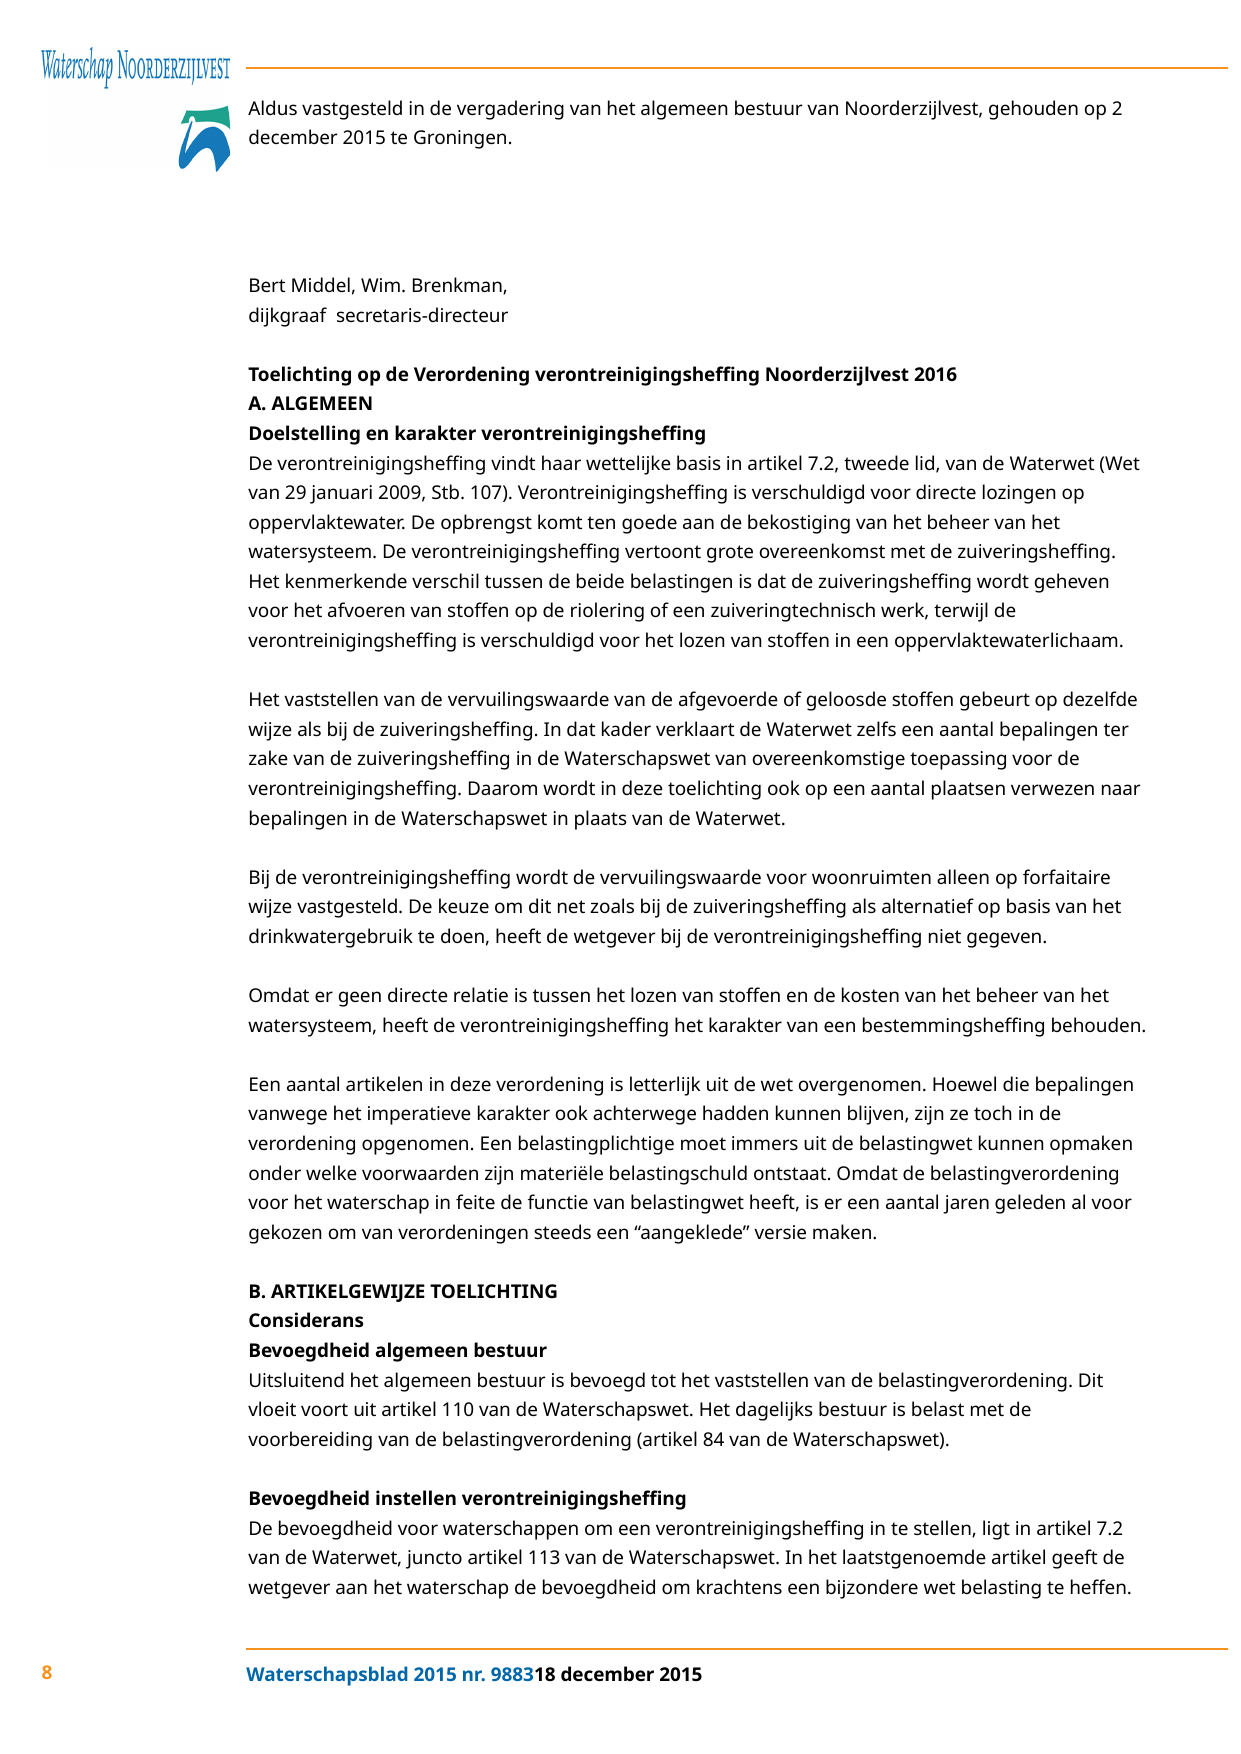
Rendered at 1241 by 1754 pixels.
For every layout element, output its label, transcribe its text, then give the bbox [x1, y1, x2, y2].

text Bevoegdheid algemeen bestuur [248, 1337, 1152, 1363]
text Aldus vastgesteld in de vergadering van het algemeen bestuur van Noorderzijlvest, gehouden op 2 december 2015 te Groningen. [248, 95, 1152, 150]
text Bij de verontreinigingsheffing wordt de vervuilingswaarde voor woonruimten alleen op forfaitaire wijze vastgesteld. De keuze om dit net zoals bij de zuiveringsheffing als alternatief op basis van het drinkwatergebruik te doen, heeft de wetgever bij de verontreinigingsheffing niet gegeven. [248, 864, 1152, 949]
text B. ARTIKELGEWIJZE TOELICHTING [248, 1278, 1152, 1304]
text Het vaststellen van de vervuilingswaarde van de afgevoerde of geloosde stoffen gebeurt op dezelfde wijze als bij de zuiveringsheffing. In dat kader verklaart de Waterwet zelfs een aantal bepalingen ter zake van de zuiveringsheffing in de Waterschapswet van overeenkomstige toepassing voor de verontreinigingsheffing. Daarom wordt in deze toelichting ook op een aantal plaatsen verwezen naar bepalingen in de Waterschapswet in plaats van de Waterwet. [248, 686, 1152, 831]
text De verontreinigingsheffing vindt haar wettelijke basis in artikel 7.2, tweede lid, van de Waterwet (Wet van 29 januari 2009, Stb. 107). Verontreinigingsheffing is verschuldigd voor directe lozingen op oppervlaktewater. De opbrengst komt ten goede aan de bekostiging van het beheer van het watersysteem. De verontreinigingsheffing vertoont grote overeenkomst met de zuiveringsheffing. Het kenmerkende verschil tussen de beide belastingen is dat de zuiveringsheffing wordt geheven voor het afvoeren van stoffen op de riolering of een zuiveringtechnisch werk, terwijl de verontreinigingsheffing is verschuldigd voor het lozen van stoffen in een oppervlaktewaterlichaam. [248, 450, 1152, 653]
text Uitsluitend het algemeen bestuur is bevoegd tot het vaststellen van de belastingverordening. Dit vloeit voort uit artikel 110 van de Waterschapswet. Het dagelijks bestuur is belast met de voorbereiding van de belastingverordening (artikel 84 van de Waterschapswet). [248, 1367, 1152, 1452]
text Considerans [248, 1308, 1152, 1333]
text Bevoegdheid instellen verontreinigingsheffing [248, 1485, 1152, 1511]
text Toelichting op de Verordening verontreinigingsheffing Noorderzijlvest 2016 [248, 361, 1152, 387]
text dijkgraaf secretaris-directeur [248, 302, 1152, 328]
text A. ALGEMEEN [248, 391, 1152, 416]
text Omdat er geen directe relatie is tussen het lozen van stoffen en de kosten van het beheer van het watersysteem, heeft de verontreinigingsheffing het karakter van een bestemmingsheffing behouden. [248, 982, 1152, 1038]
text Doelstelling en karakter verontreinigingsheffing [248, 420, 1152, 446]
picture [41, 47, 231, 172]
text De bevoegdheid voor waterschappen om een verontreinigingsheffing in te stellen, ligt in artikel 7.2 van de Waterwet, juncto artikel 113 van de Waterschapswet. In het laatstgenoemde artikel geeft de wetgever aan het waterschap de bevoegdheid om krachtens een bijzondere wet belasting te heffen. [248, 1515, 1152, 1600]
text Een aantal artikelen in deze verordening is letterlijk uit de wet overgenomen. Hoewel die bepalingen vanwege het imperatieve karakter ook achterwege hadden kunnen blijven, zijn ze toch in de verordening opgenomen. Een belastingplichtige moet immers uit de belastingwet kunnen opmaken onder welke voorwaarden zijn materiële belastingschuld ontstaat. Omdat de belastingverordening voor het waterschap in feite de functie van belastingwet heeft, is er een aantal jaren geleden al voor gekozen om van verordeningen steeds een “aangeklede” versie maken. [248, 1071, 1152, 1245]
text Bert Middel, Wim. Brenkman, [248, 272, 1152, 298]
